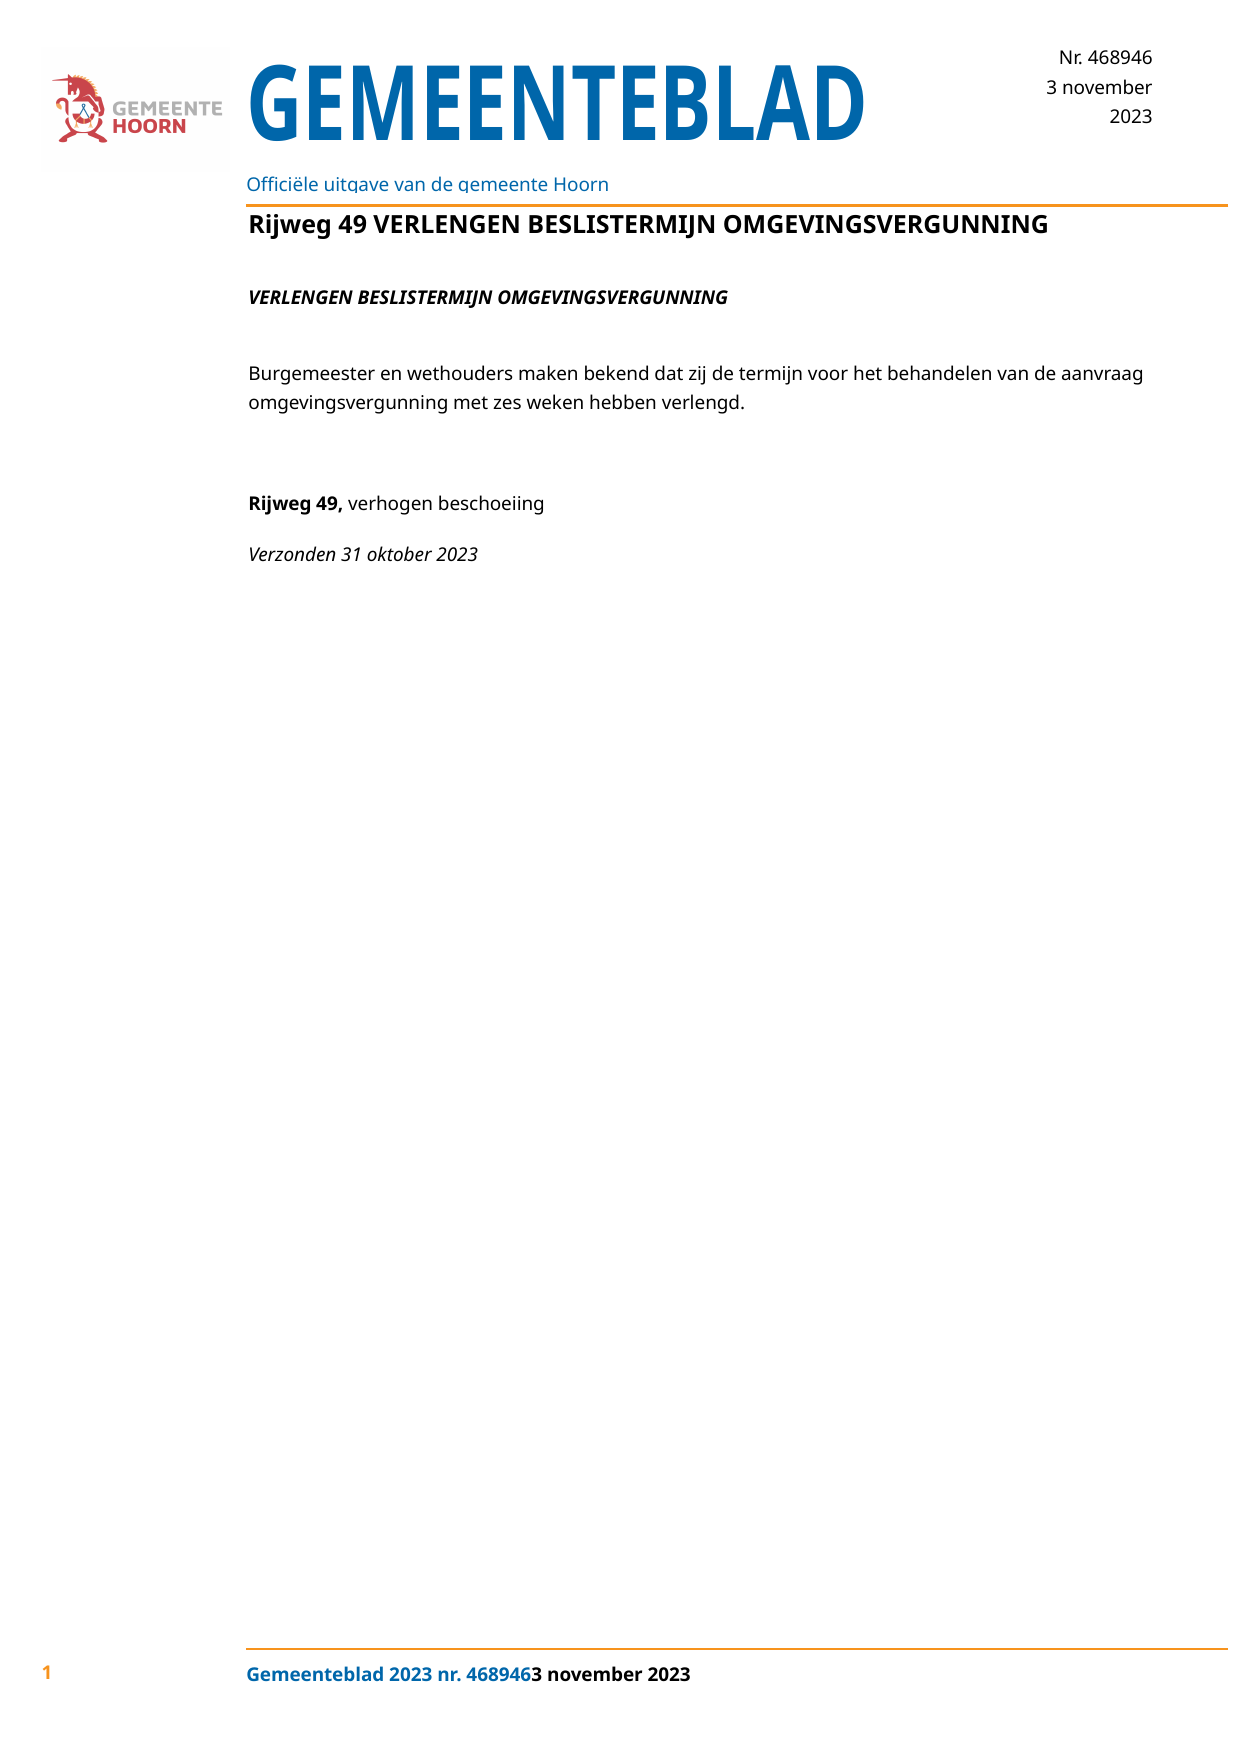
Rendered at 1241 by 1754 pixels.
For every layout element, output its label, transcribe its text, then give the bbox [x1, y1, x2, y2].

text Burgemeester en wethouders maken bekend dat zij de termijn voor het behandelen van de aanvraag omgevingsvergunning met zes weken hebben verlengd. [248, 360, 1152, 415]
text Rijweg 49 VERLENGEN BESLISTERMIJN OMGEVINGSVERGUNNING [248, 207, 1152, 241]
text Rijweg 49, verhogen beschoeiing [248, 490, 1152, 516]
text VERLENGEN BESLISTERMIJN OMGEVINGSVERGUNNING [248, 284, 1152, 309]
text Verzonden 31 oktober 2023 [248, 541, 1152, 567]
picture [41, 47, 231, 172]
